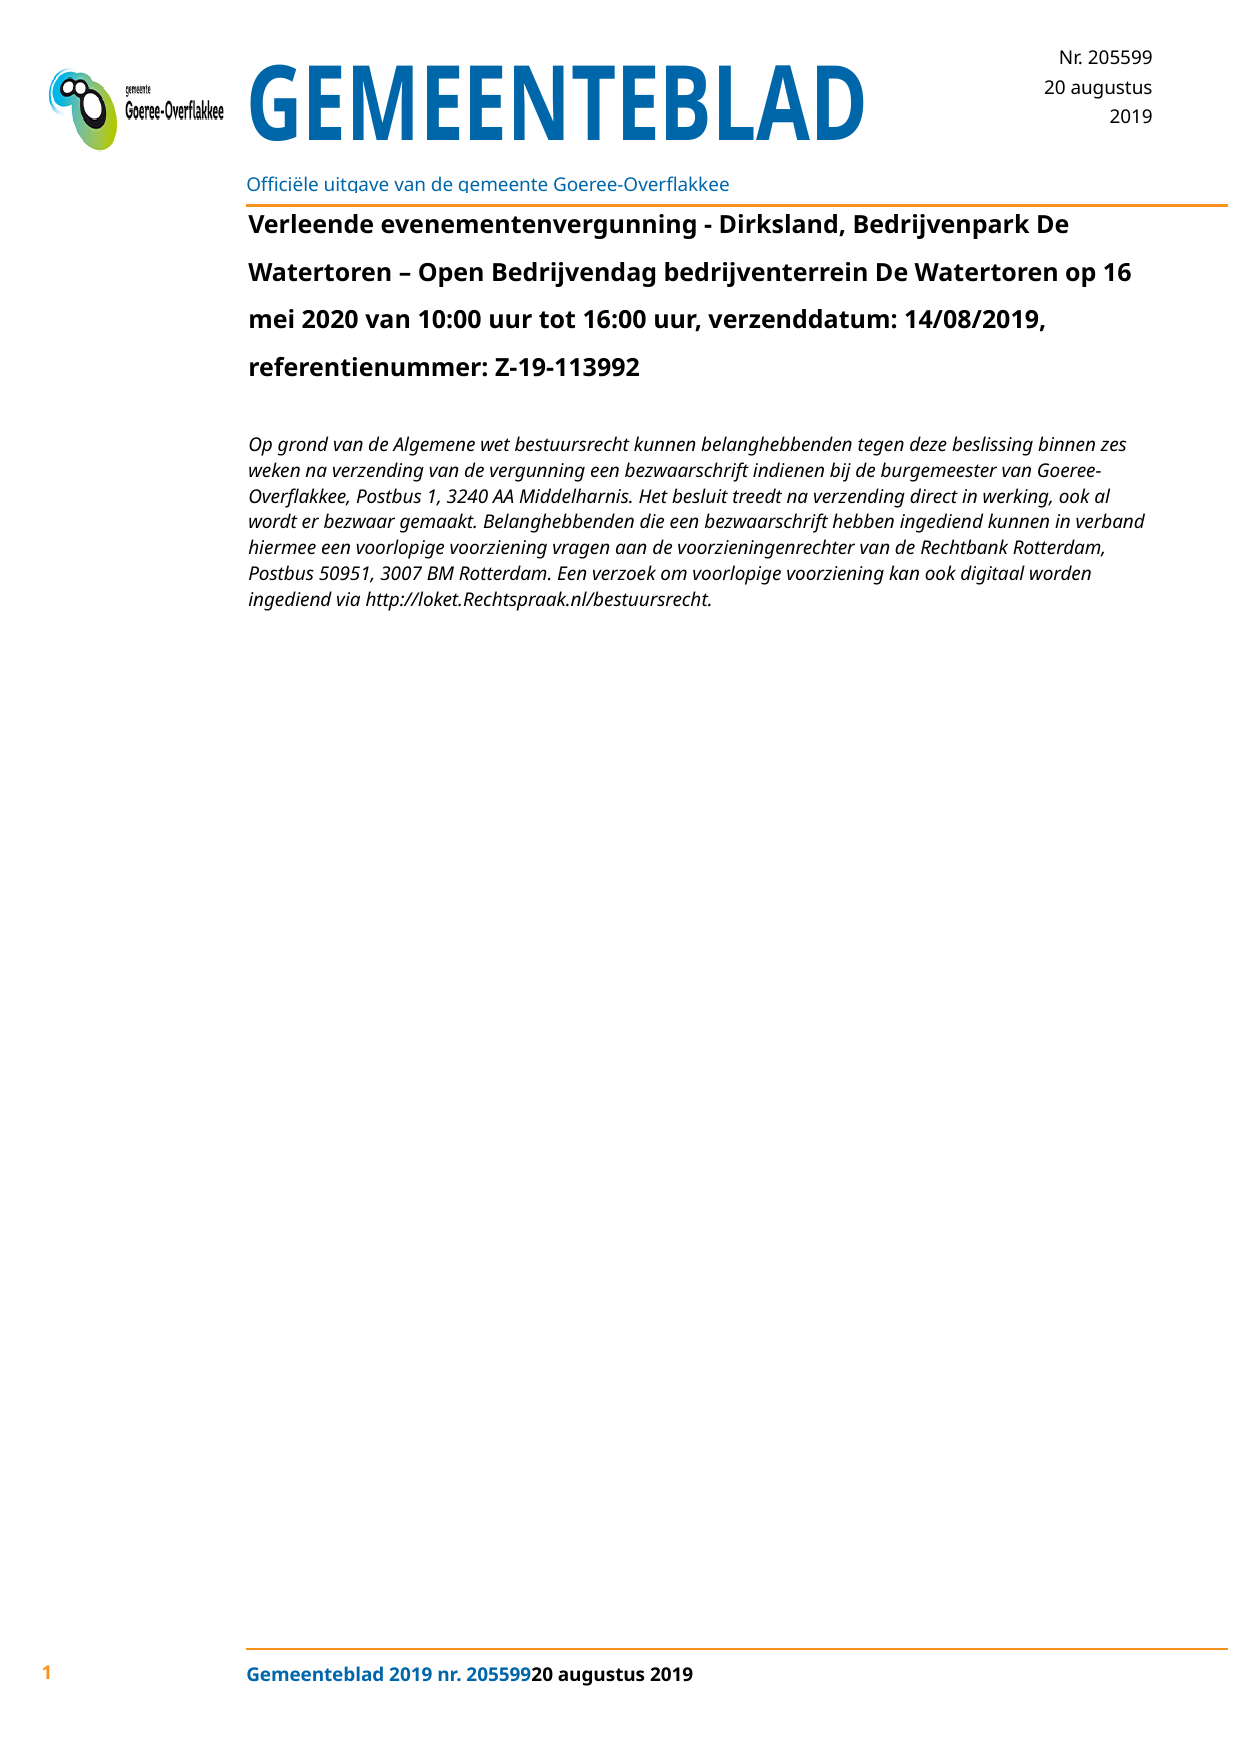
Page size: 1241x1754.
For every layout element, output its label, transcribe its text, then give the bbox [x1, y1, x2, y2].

text Verleende evenementenvergunning - Dirksland, Bedrijvenpark De Watertoren – Open Bedrijvendag bedrijventerrein De Watertoren op 16 mei 2020 van 10:00 uur tot 16:00 uur, verzenddatum: 14/08/2019, referentienummer: Z-19-113992 [248, 207, 1152, 384]
picture [41, 47, 231, 172]
text Op grond van de Algemene wet bestuursrecht kunnen belanghebbenden tegen deze beslissing binnen zes weken na verzending van de vergunning een bezwaarschrift indienen bij de burgemeester van Goeree-Overflakkee, Postbus 1, 3240 AA Middelharnis. Het besluit treedt na verzending direct in werking, ook al wordt er bezwaar gemaakt. Belanghebbenden die een bezwaarschrift hebben ingediend kunnen in verband hiermee een voorlopige voorziening vragen aan de voorzieningenrechter van de Rechtbank Rotterdam, Postbus 50951, 3007 BM Rotterdam. Een verzoek om voorlopige voorziening kan ook digitaal worden ingediend via http://loket.Rechtspraak.nl/bestuursrecht. [248, 431, 1152, 611]
